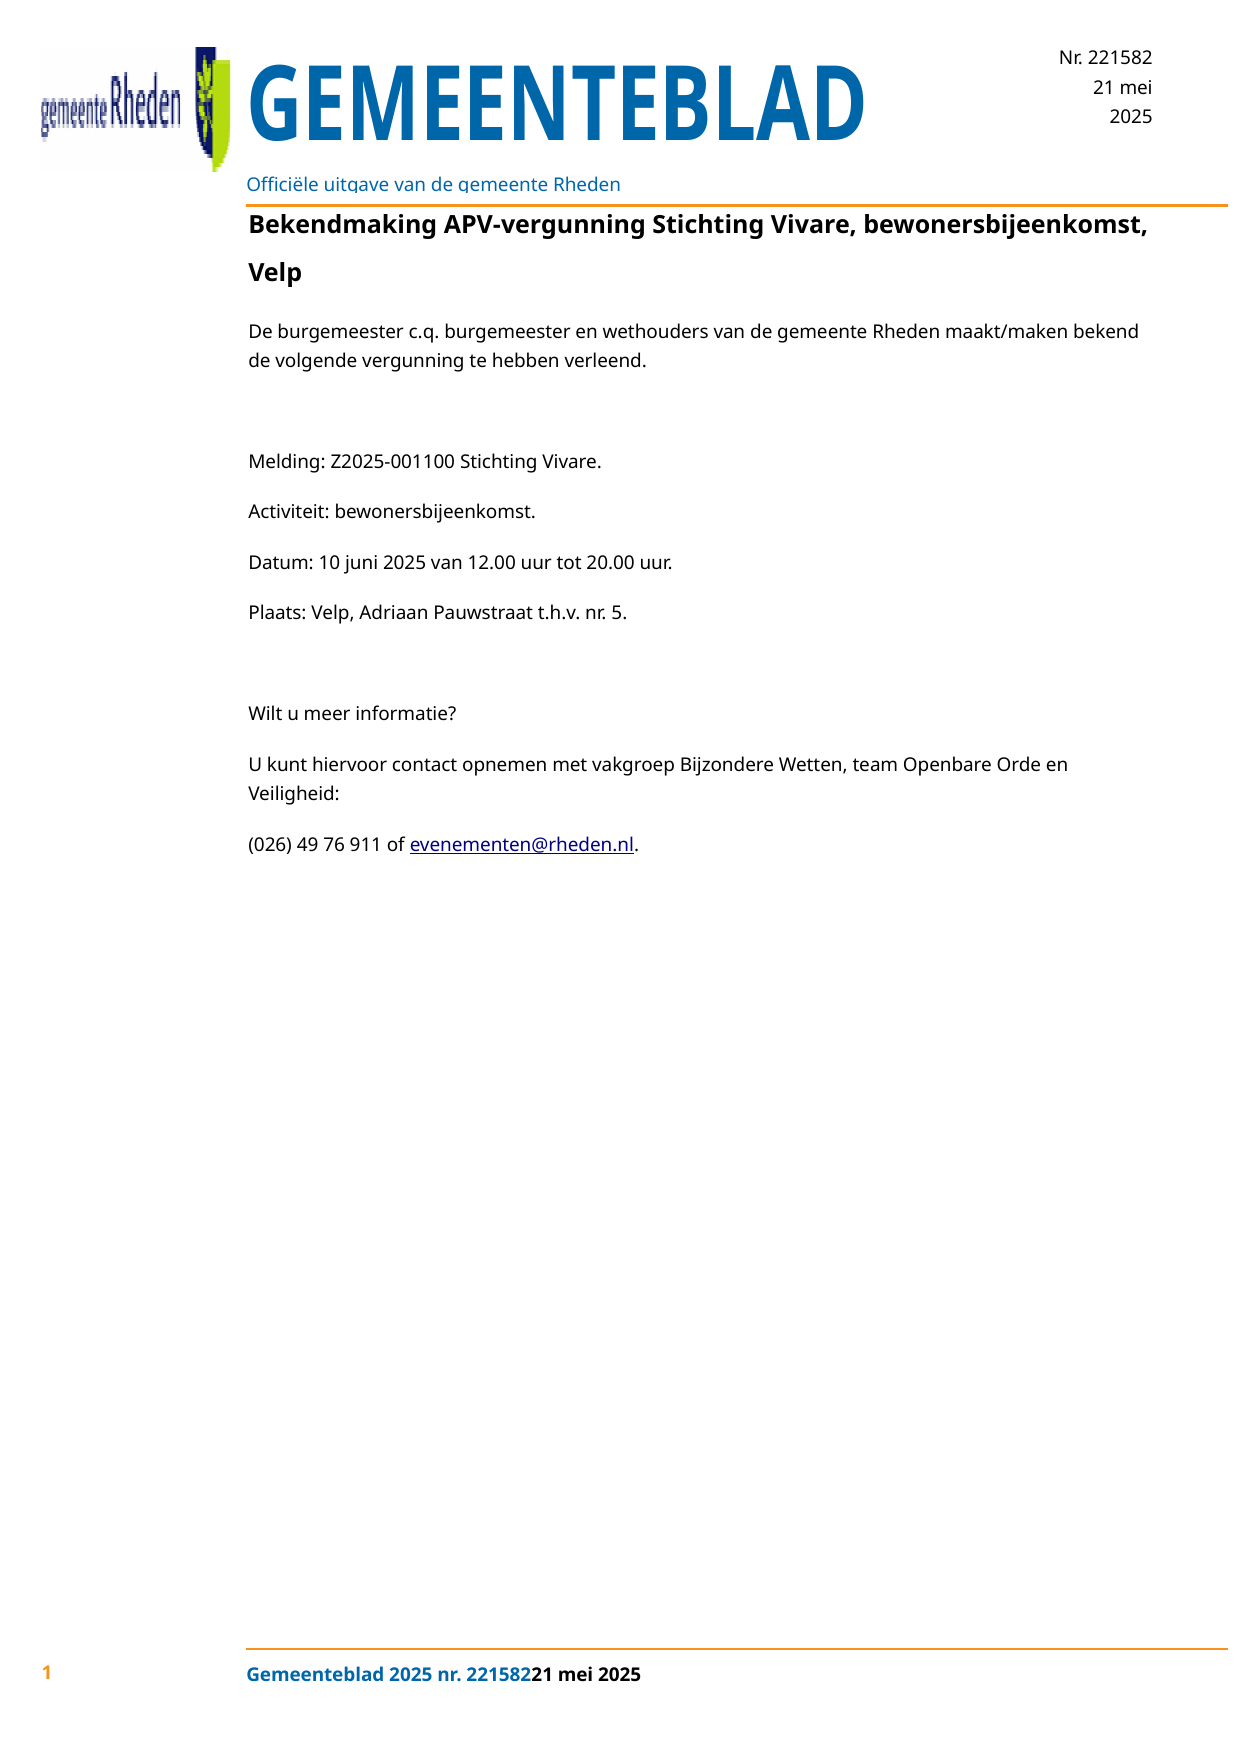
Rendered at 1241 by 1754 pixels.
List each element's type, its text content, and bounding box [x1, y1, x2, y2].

text Datum: 10 juni 2025 van 12.00 uur tot 20.00 uur. [248, 549, 1152, 575]
text Melding: Z2025-001100 Stichting Vivare. [248, 448, 1152, 474]
text Wilt u meer informatie? [248, 700, 1152, 726]
text Plaats: Velp, Adriaan Pauwstraat t.h.v. nr. 5. [248, 599, 1152, 625]
text U kunt hiervoor contact opnemen met vakgroep Bijzondere Wetten, team Openbare Orde en Veiligheid: [248, 751, 1152, 806]
text (026) 49 76 911 of evenementen@rheden.nl. [248, 831, 1152, 857]
text De burgemeester c.q. burgemeester en wethouders van de gemeente Rheden maakt/maken bekend de volgende vergunning te hebben verleend. [248, 318, 1152, 373]
text Bekendmaking APV-vergunning Stichting Vivare, bewonersbijeenkomst, Velp [248, 207, 1152, 288]
text Activiteit: bewonersbijeenkomst. [248, 499, 1152, 524]
picture [41, 47, 231, 172]
